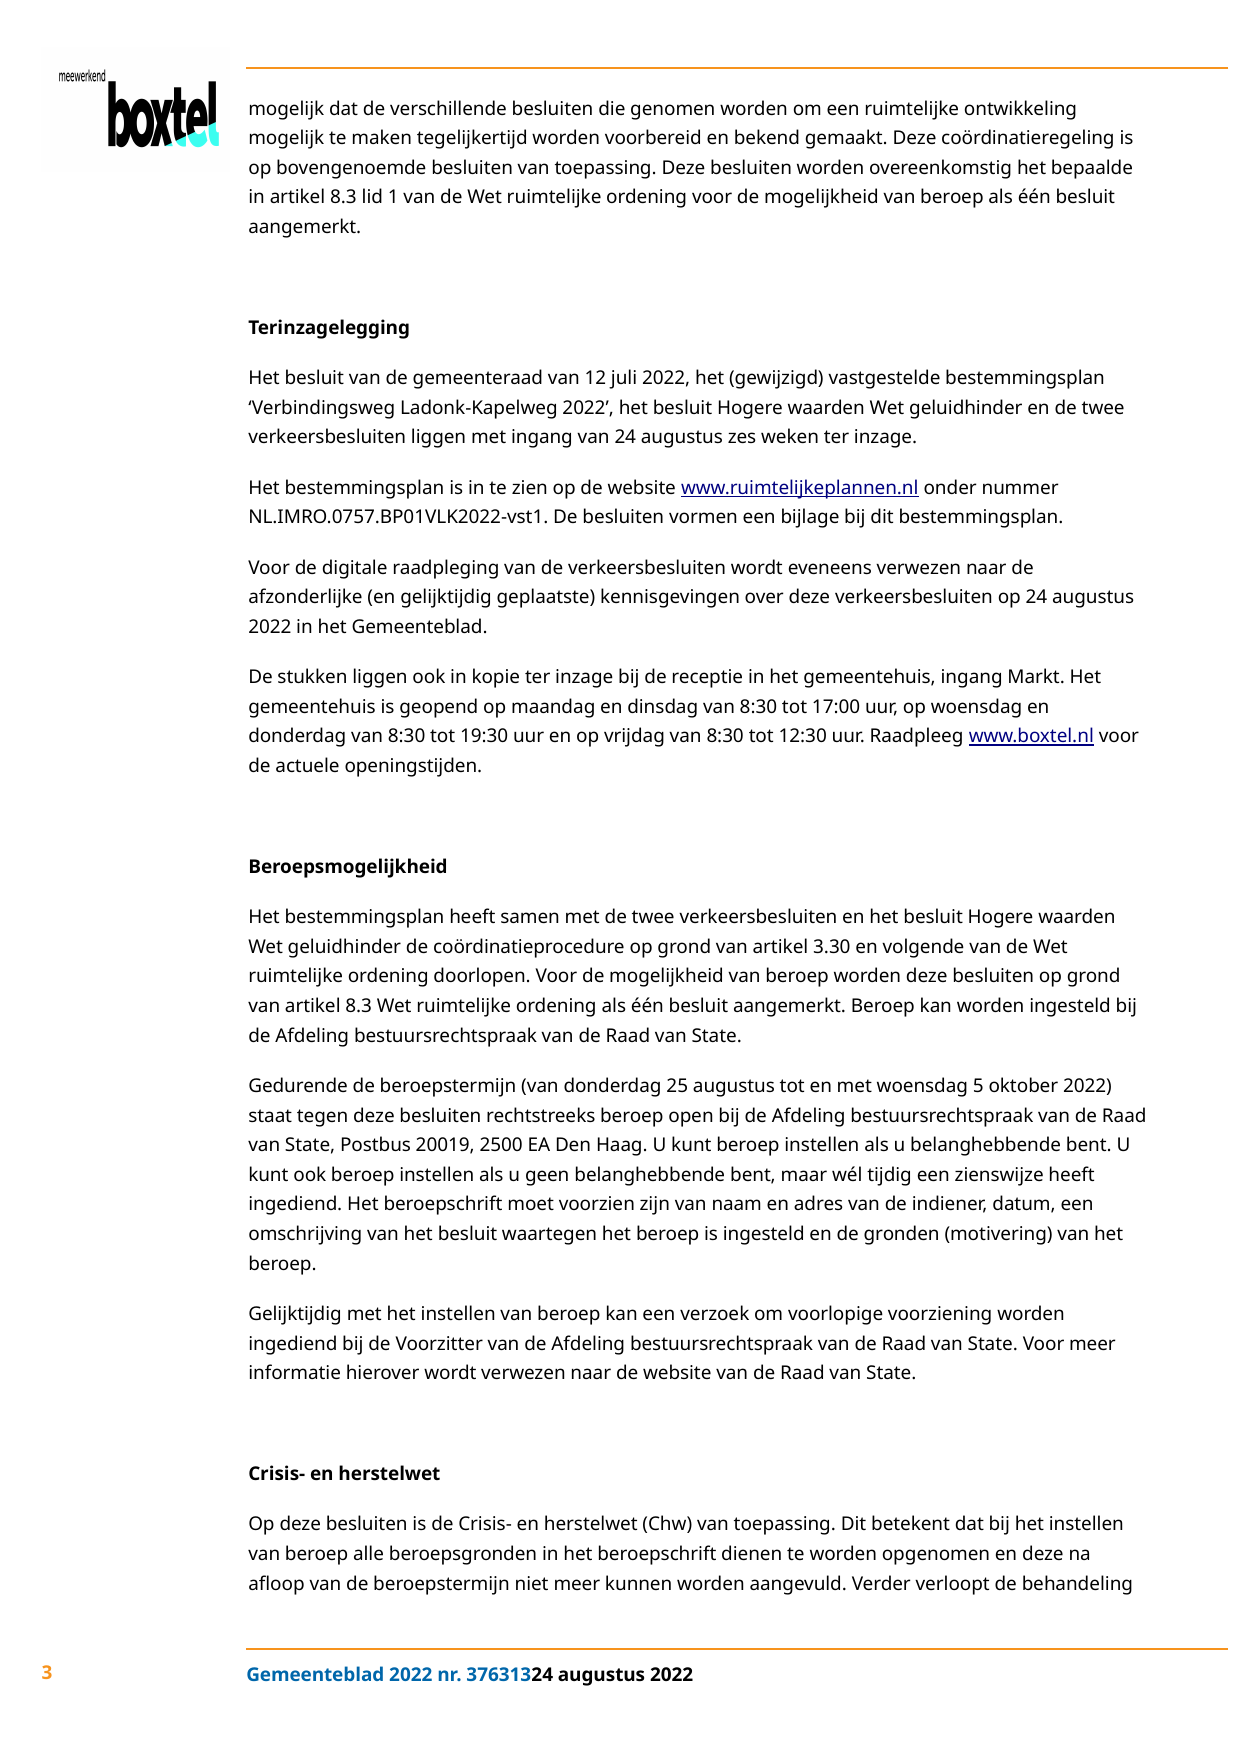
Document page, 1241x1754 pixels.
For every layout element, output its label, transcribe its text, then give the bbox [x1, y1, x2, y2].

text Het besluit van de gemeenteraad van 12 juli 2022, het (gewijzigd) vastgestelde bestemmingsplan ‘Verbindingsweg Ladonk-Kapelweg 2022’, het besluit Hogere waarden Wet geluidhinder en de twee verkeersbesluiten liggen met ingang van 24 augustus zes weken ter inzage. [248, 364, 1152, 449]
text Terinzagelegging [248, 314, 1152, 340]
text Crisis- en herstelwet [248, 1460, 1152, 1486]
text Beroepsmogelijkheid [248, 853, 1152, 879]
text Het bestemmingsplan heeft samen met de twee verkeersbesluiten en het besluit Hogere waarden Wet geluidhinder de coördinatieprocedure op grond van artikel 3.30 en volgende van de Wet ruimtelijke ordening doorlopen. Voor de mogelijkheid van beroep worden deze besluiten op grond van artikel 8.3 Wet ruimtelijke ordening als één besluit aangemerkt. Beroep kan worden ingesteld bij de Afdeling bestuursrechtspraak van de Raad van State. [248, 903, 1152, 1048]
text Het bestemmingsplan is in te zien op de website www.ruimtelijkeplannen.nl onder nummer NL.IMRO.0757.BP01VLK2022-vst1. De besluiten vormen een bijlage bij dit bestemmingsplan. [248, 474, 1152, 529]
text Gelijktijdig met het instellen van beroep kan een verzoek om voorlopige voorziening worden ingediend bij de Voorzitter van de Afdeling bestuursrechtspraak van de Raad van State. Voor meer informatie hierover wordt verwezen naar de website van de Raad van State. [248, 1300, 1152, 1385]
text mogelijk dat de verschillende besluiten die genomen worden om een ruimtelijke ontwikkeling mogelijk te maken tegelijkertijd worden voorbereid en bekend gemaakt. Deze coördinatieregeling is op bovengenoemde besluiten van toepassing. Deze besluiten worden overeenkomstig het bepaalde in artikel 8.3 lid 1 van de Wet ruimtelijke ordening voor de mogelijkheid van beroep als één besluit aangemerkt. [248, 95, 1152, 239]
text De stukken liggen ook in kopie ter inzage bij de receptie in het gemeentehuis, ingang Markt. Het gemeentehuis is geopend op maandag en dinsdag van 8:30 tot 17:00 uur, op woensdag en donderdag van 8:30 tot 19:30 uur en op vrijdag van 8:30 tot 12:30 uur. Raadpleeg www.boxtel.nl voor de actuele openingstijden. [248, 663, 1152, 778]
text Op deze besluiten is de Crisis- en herstelwet (Chw) van toepassing. Dit betekent dat bij het instellen van beroep alle beroepsgronden in het beroepschrift dienen te worden opgenomen en deze na afloop van de beroepstermijn niet meer kunnen worden aangevuld. Verder verloopt de behandeling [248, 1511, 1152, 1596]
text Gedurende de beroepstermijn (van donderdag 25 augustus tot en met woensdag 5 oktober 2022) staat tegen deze besluiten rechtstreeks beroep open bij de Afdeling bestuursrechtspraak van de Raad van State, Postbus 20019, 2500 EA Den Haag. U kunt beroep instellen als u belanghebbende bent. U kunt ook beroep instellen als u geen belanghebbende bent, maar wél tijdig een zienswijze heeft ingediend. Het beroepschrift moet voorzien zijn van naam en adres van de indiener, datum, een omschrijving van het besluit waartegen het beroep is ingesteld en de gronden (motivering) van het beroep. [248, 1072, 1152, 1276]
text Voor de digitale raadpleging van de verkeersbesluiten wordt eveneens verwezen naar de afzonderlijke (en gelijktijdig geplaatste) kennisgevingen over deze verkeersbesluiten op 24 augustus 2022 in het Gemeenteblad. [248, 554, 1152, 639]
picture [41, 47, 231, 172]
